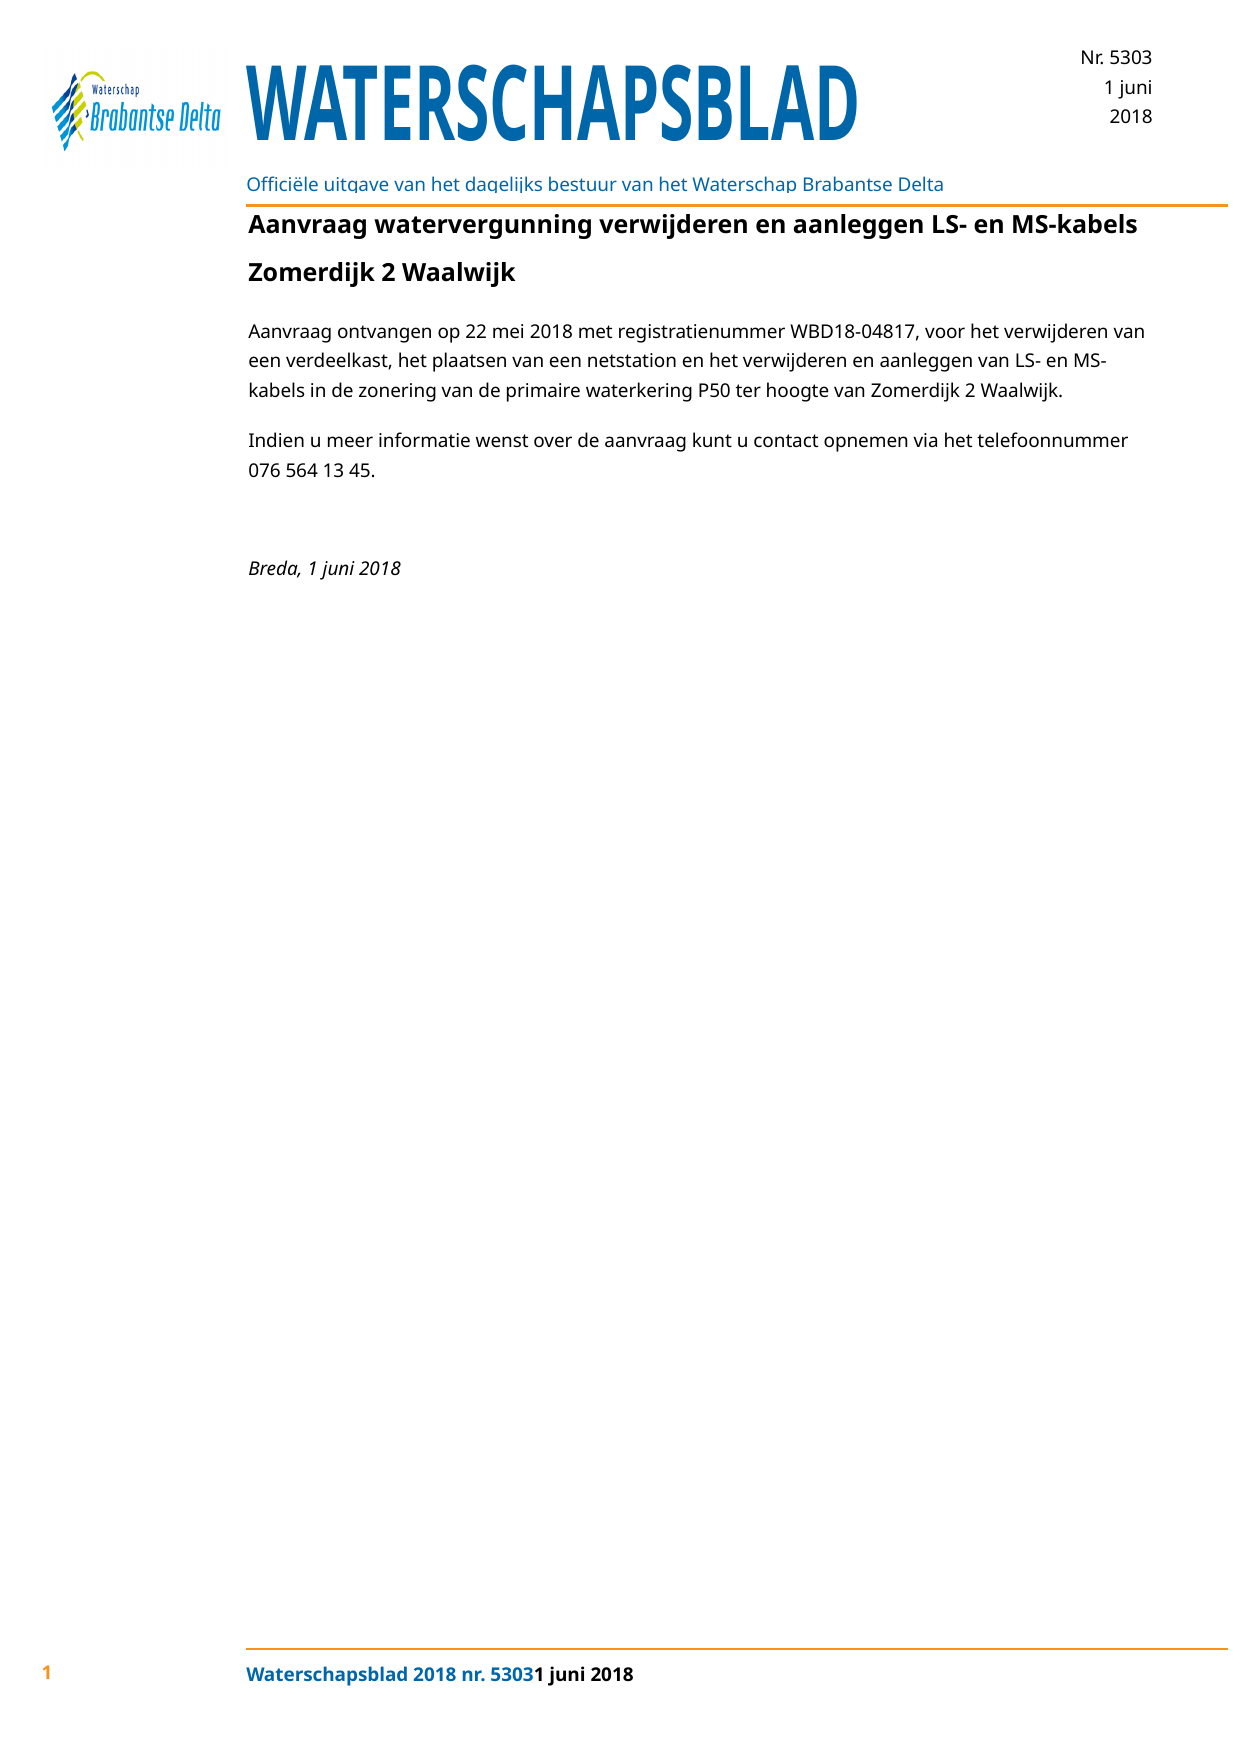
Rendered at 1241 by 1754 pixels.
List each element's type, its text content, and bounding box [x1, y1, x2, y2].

picture [41, 47, 231, 172]
text Breda, 1 juni 2018 [248, 555, 1152, 581]
text Aanvraag ontvangen op 22 mei 2018 met registratienummer WBD18-04817, voor het verwijderen van een verdeelkast, het plaatsen van een netstation en het verwijderen en aanleggen van LS- en MS-kabels in de zonering van de primaire waterkering P50 ter hoogte van Zomerdijk 2 Waalwijk. [248, 318, 1152, 403]
text Indien u meer informatie wenst over de aanvraag kunt u contact opnemen via het telefoonnummer 076 564 13 45. [248, 427, 1152, 483]
text Aanvraag watervergunning verwijderen en aanleggen LS- en MS-kabels Zomerdijk 2 Waalwijk [248, 207, 1152, 288]
